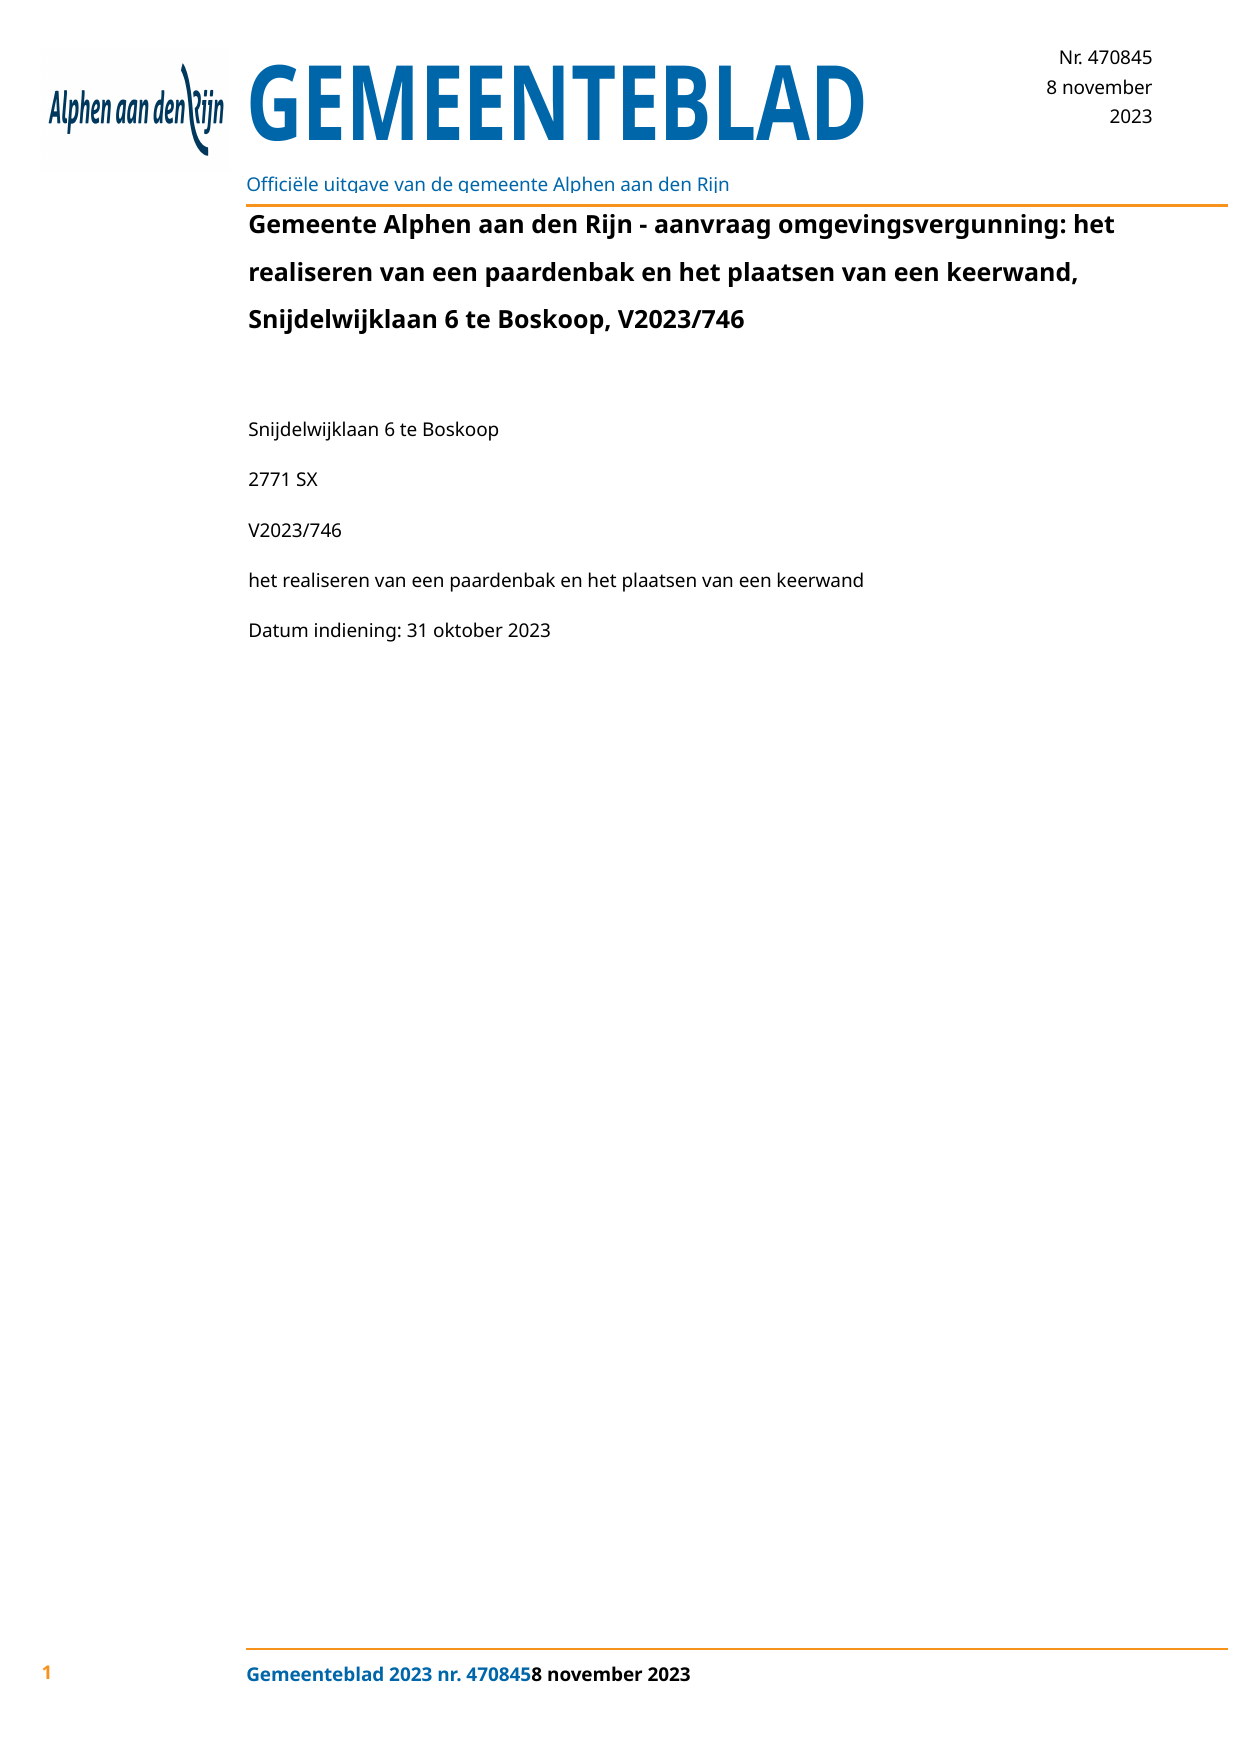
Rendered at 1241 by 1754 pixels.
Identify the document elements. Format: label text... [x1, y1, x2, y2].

text V2023/746 [248, 517, 1152, 542]
text Datum indiening: 31 oktober 2023 [248, 618, 1152, 643]
text 2771 SX [248, 466, 1152, 492]
text Snijdelwijklaan 6 te Boskoop [248, 416, 1152, 442]
text het realiseren van een paardenbak en het plaatsen van een keerwand [248, 567, 1152, 593]
picture [41, 47, 231, 172]
text Gemeente Alphen aan den Rijn - aanvraag omgevingsvergunning: het realiseren van een paardenbak en het plaatsen van een keerwand, Snijdelwijklaan 6 te Boskoop, V2023/746 [248, 207, 1152, 336]
